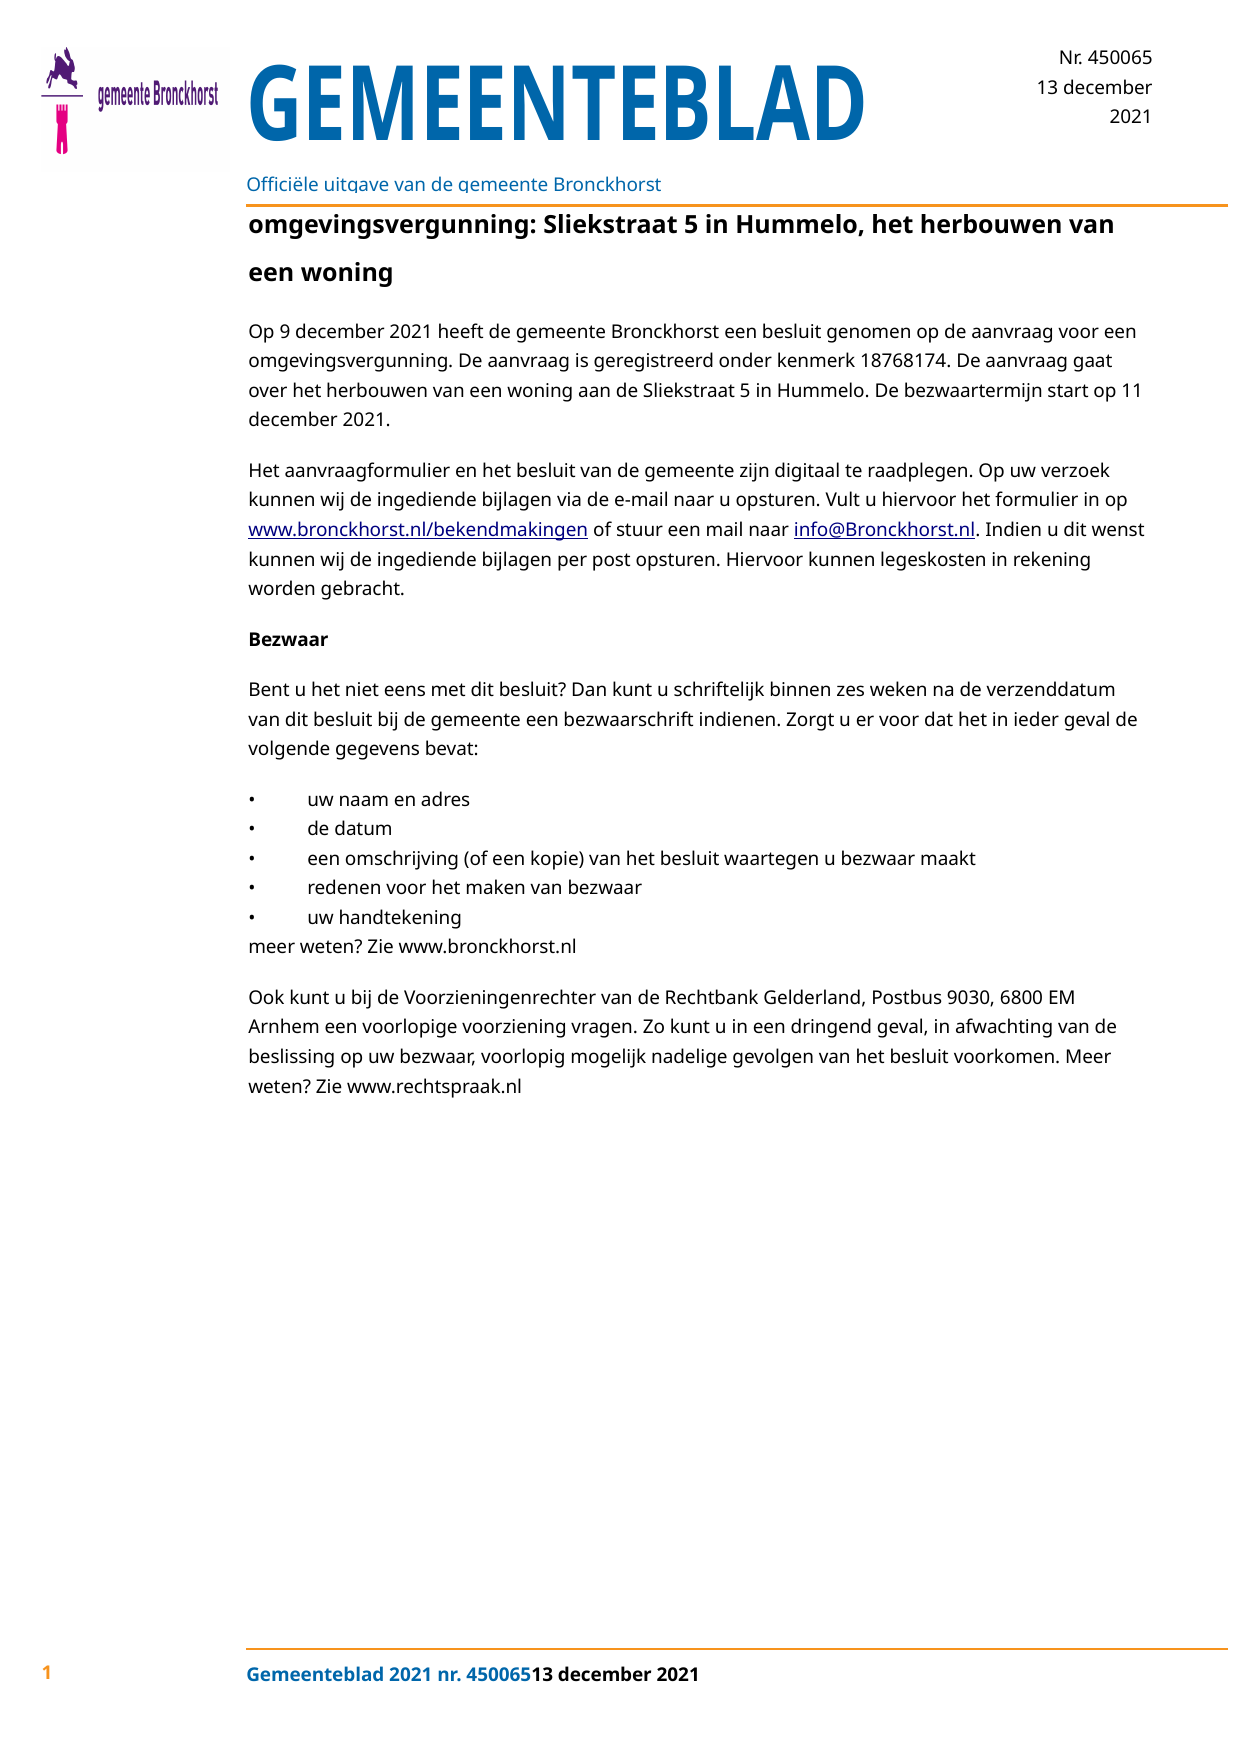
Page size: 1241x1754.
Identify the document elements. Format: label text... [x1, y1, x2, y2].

list uw naam en adres [248, 786, 1152, 812]
text Op 9 december 2021 heeft de gemeente Bronckhorst een besluit genomen op de aanvraag voor een omgevingsvergunning. De aanvraag is geregistreerd onder kenmerk 18768174. De aanvraag gaat over het herbouwen van een woning aan de Sliekstraat 5 in Hummelo. De bezwaartermijn start op 11 december 2021. [248, 318, 1152, 432]
picture [41, 47, 231, 172]
text Bent u het niet eens met dit besluit? Dan kunt u schriftelijk binnen zes weken na de verzenddatum van dit besluit bij de gemeente een bezwaarschrift indienen. Zorgt u er voor dat het in ieder geval de volgende gegevens bevat: [248, 676, 1152, 761]
list uw handtekening [248, 904, 1152, 930]
text Bezwaar [248, 626, 1152, 652]
text meer weten? Zie www.bronckhorst.nl [248, 934, 1152, 959]
list redenen voor het maken van bezwaar [248, 874, 1152, 900]
text Het aanvraagformulier en het besluit van de gemeente zijn digitaal te raadplegen. Op uw verzoek kunnen wij de ingediende bijlagen via de e-mail naar u opsturen. Vult u hiervoor het formulier in op www.bronckhorst.nl/bekendmakingen of stuur een mail naar info@Bronckhorst.nl. Indien u dit wenst kunnen wij de ingediende bijlagen per post opsturen. Hiervoor kunnen legeskosten in rekening worden gebracht. [248, 457, 1152, 601]
text omgevingsvergunning: Sliekstraat 5 in Hummelo, het herbouwen van een woning [248, 207, 1152, 288]
list de datum [248, 815, 1152, 841]
list een omschrijving (of een kopie) van het besluit waartegen u bezwaar maakt [248, 845, 1152, 871]
text Ook kunt u bij de Voorzieningenrechter van de Rechtbank Gelderland, Postbus 9030, 6800 EM Arnhem een voorlopige voorziening vragen. Zo kunt u in een dringend geval, in afwachting van de beslissing op uw bezwaar, voorlopig mogelijk nadelige gevolgen van het besluit voorkomen. Meer weten? Zie www.rechtspraak.nl [248, 984, 1152, 1099]
